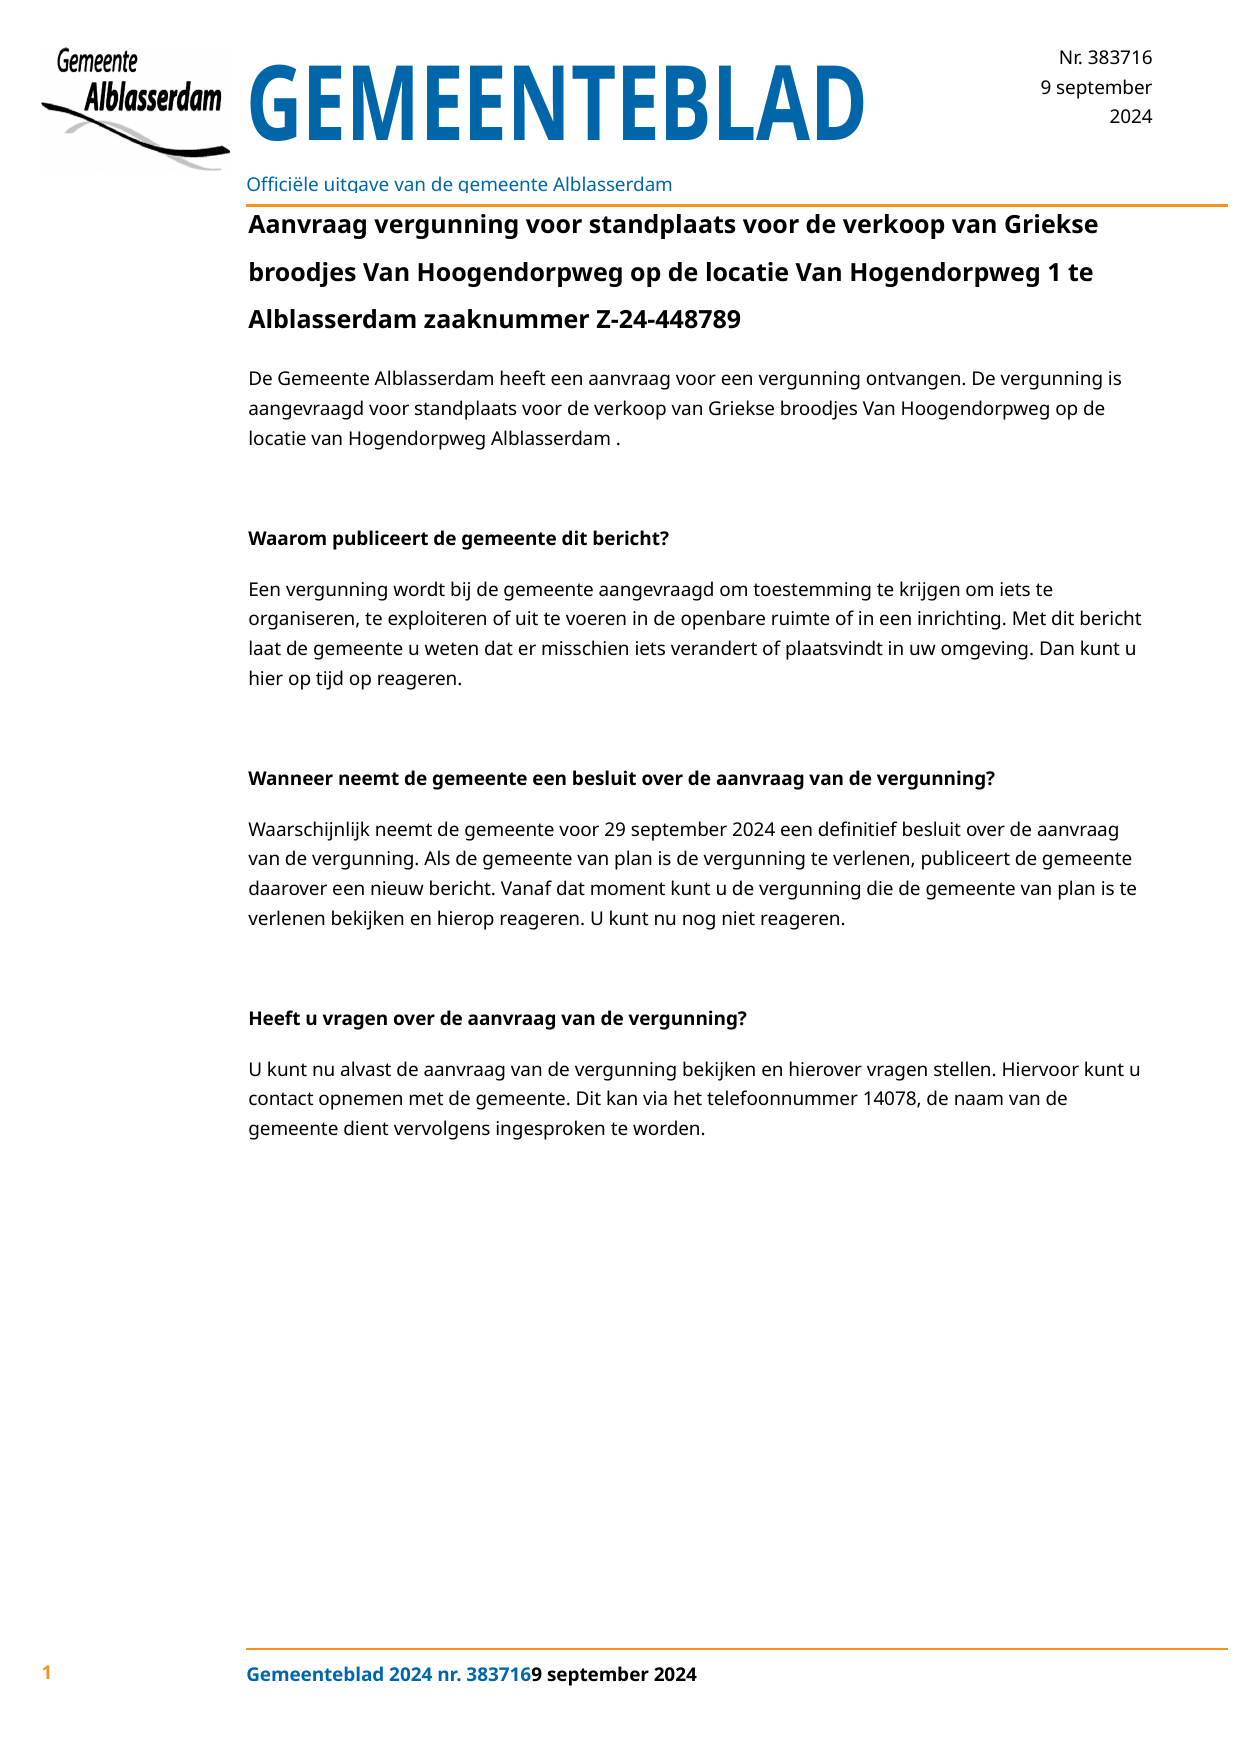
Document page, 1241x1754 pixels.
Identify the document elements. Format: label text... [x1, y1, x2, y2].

text Waarom publiceert de gemeente dit bericht? [248, 526, 1152, 551]
text Wanneer neemt de gemeente een besluit over de aanvraag van de vergunning? [248, 766, 1152, 791]
text De Gemeente Alblasserdam heeft een aanvraag voor een vergunning ontvangen. De vergunning is aangevraagd voor standplaats voor de verkoop van Griekse broodjes Van Hoogendorpweg op de locatie van Hogendorpweg Alblasserdam . [248, 366, 1152, 450]
text U kunt nu alvast de aanvraag van de vergunning bekijken en hierover vragen stellen. Hiervoor kunt u contact opnemen met de gemeente. Dit kan via het telefoonnummer 14078, de naam van de gemeente dient vervolgens ingesproken te worden. [248, 1056, 1152, 1141]
text Een vergunning wordt bij de gemeente aangevraagd om toestemming te krijgen om iets te organiseren, te exploiteren of uit te voeren in de openbare ruimte of in een inrichting. Met dit bericht laat de gemeente u weten dat er misschien iets verandert of plaatsvindt in uw omgeving. Dan kunt u hier op tijd op reageren. [248, 576, 1152, 690]
text Heeft u vragen over de aanvraag van de vergunning? [248, 1006, 1152, 1031]
text Aanvraag vergunning voor standplaats voor de verkoop van Griekse broodjes Van Hoogendorpweg op de locatie Van Hogendorpweg 1 te Alblasserdam zaaknummer Z-24-448789 [248, 207, 1152, 336]
text Waarschijnlijk neemt de gemeente voor 29 september 2024 een definitief besluit over de aanvraag van de vergunning. Als de gemeente van plan is de vergunning te verlenen, publiceert de gemeente daarover een nieuw bericht. Vanaf dat moment kunt u de vergunning die de gemeente van plan is te verlenen bekijken en hierop reageren. U kunt nu nog niet reageren. [248, 816, 1152, 930]
picture [41, 47, 231, 172]
